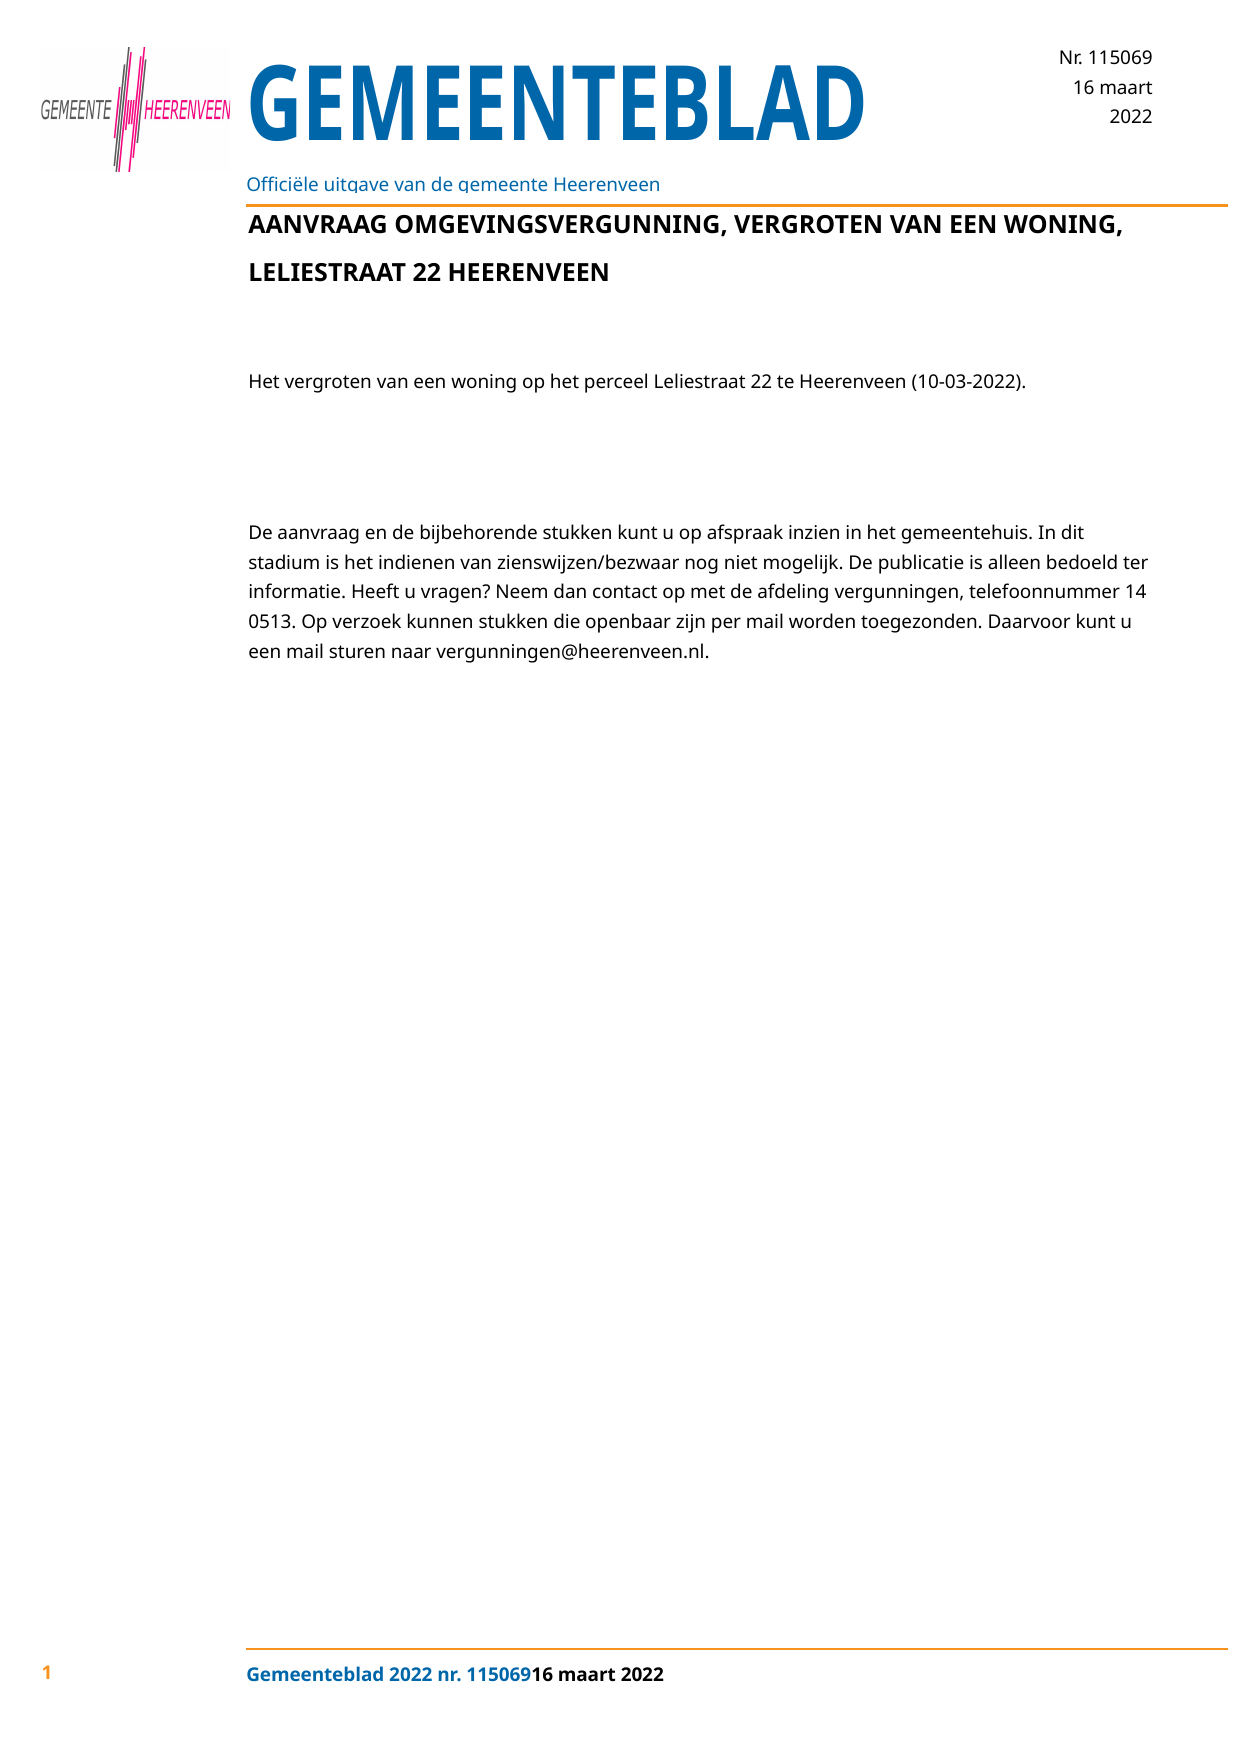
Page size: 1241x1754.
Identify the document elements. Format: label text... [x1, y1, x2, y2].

text De aanvraag en de bijbehorende stukken kunt u op afspraak inzien in het gemeentehuis. In dit stadium is het indienen van zienswijzen/bezwaar nog niet mogelijk. De publicatie is alleen bedoeld ter informatie. Heeft u vragen? Neem dan contact op met de afdeling vergunningen, telefoonnummer 14 0513. Op verzoek kunnen stukken die openbaar zijn per mail worden toegezonden. Daarvoor kunt u een mail sturen naar vergunningen@heerenveen.nl. [248, 519, 1152, 664]
picture [41, 47, 231, 172]
text AANVRAAG OMGEVINGSVERGUNNING, VERGROTEN VAN EEN WONING, LELIESTRAAT 22 HEERENVEEN [248, 207, 1152, 288]
text Het vergroten van een woning op het perceel Leliestraat 22 te Heerenveen (10-03-2022). [248, 368, 1152, 394]
